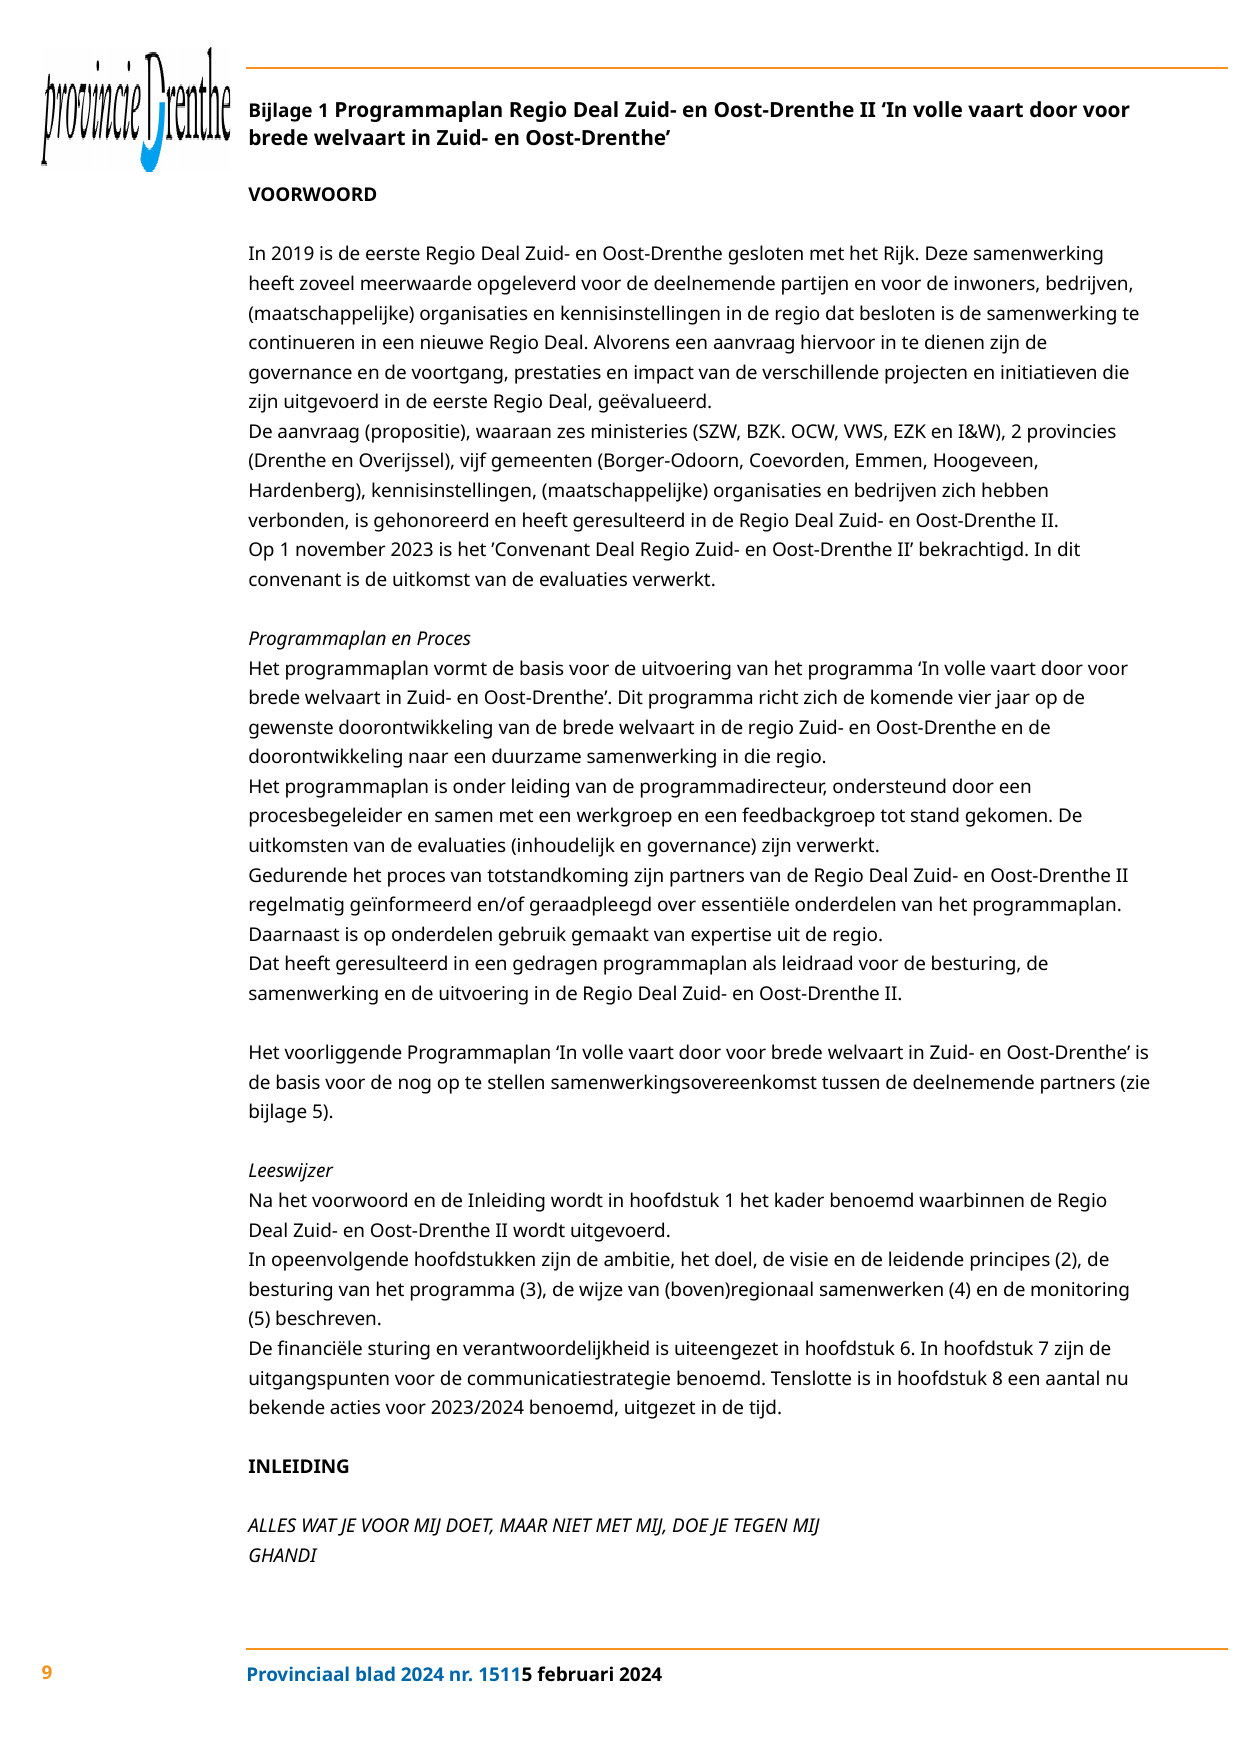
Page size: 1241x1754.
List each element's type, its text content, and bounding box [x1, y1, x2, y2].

text Het programmaplan vormt de basis voor de uitvoering van het programma ‘In volle vaart door voor brede welvaart in Zuid- en Oost-Drenthe’. Dit programma richt zich de komende vier jaar op de gewenste doorontwikkeling van de brede welvaart in de regio Zuid- en Oost-Drenthe en de doorontwikkeling naar een duurzame samenwerking in die regio. [248, 655, 1152, 769]
text ALLES WAT JE VOOR MIJ DOET, MAAR NIET MET MIJ, DOE JE TEGEN MIJ [248, 1513, 1152, 1538]
text Programmaplan en Proces [248, 625, 1152, 651]
text In opeenvolgende hoofdstukken zijn de ambitie, het doel, de visie en de leidende principes (2), de besturing van het programma (3), de wijze van (boven)regionaal samenwerken (4) en de monitoring (5) beschreven. [248, 1246, 1152, 1331]
text GHANDI [248, 1542, 1152, 1568]
text In 2019 is de eerste Regio Deal Zuid- en Oost-Drenthe gesloten met het Rijk. Deze samenwerking heeft zoveel meerwaarde opgeleverd voor de deelnemende partijen en voor de inwoners, bedrijven, (maatschappelijke) organisaties en kennisinstellingen in de regio dat besloten is de samenwerking te continueren in een nieuwe Regio Deal. Alvorens een aanvraag hiervoor in te dienen zijn de governance en de voortgang, prestaties en impact van de verschillende projecten en initiatieven die zijn uitgevoerd in de eerste Regio Deal, geëvalueerd. [248, 241, 1152, 414]
text Na het voorwoord en de Inleiding wordt in hoofdstuk 1 het kader benoemd waarbinnen de Regio Deal Zuid- en Oost-Drenthe II wordt uitgevoerd. [248, 1187, 1152, 1242]
text Op 1 november 2023 is het ’Convenant Deal Regio Zuid- en Oost-Drenthe II’ bekrachtigd. In dit convenant is de uitkomst van de evaluaties verwerkt. [248, 536, 1152, 592]
text Het programmaplan is onder leiding van de programmadirecteur, ondersteund door een procesbegeleider en samen met een werkgroep en een feedbackgroep tot stand gekomen. De uitkomsten van de evaluaties (inhoudelijk en governance) zijn verwerkt. [248, 773, 1152, 858]
text VOORWOORD [248, 181, 1152, 207]
text Gedurende het proces van totstandkoming zijn partners van de Regio Deal Zuid- en Oost-Drenthe II regelmatig geïnformeerd en/of geraadpleegd over essentiële onderdelen van het programmaplan. Daarnaast is op onderdelen gebruik gemaakt van expertise uit de regio. [248, 862, 1152, 947]
text De financiële sturing en verantwoordelijkheid is uiteengezet in hoofdstuk 6. In hoofdstuk 7 zijn de uitgangspunten voor de communicatiestrategie benoemd. Tenslotte is in hoofdstuk 8 een aantal nu bekende acties voor 2023/2024 benoemd, uitgezet in de tijd. [248, 1335, 1152, 1420]
text Leeswijzer [248, 1158, 1152, 1183]
text De aanvraag (propositie), waaraan zes ministeries (SZW, BZK. OCW, VWS, EZK en I&W), 2 provincies (Drenthe en Overijssel), vijf gemeenten (Borger-Odoorn, Coevorden, Emmen, Hoogeveen, Hardenberg), kennisinstellingen, (maatschappelijke) organisaties en bedrijven zich hebben verbonden, is gehonoreerd en heeft geresulteerd in de Regio Deal Zuid- en Oost-Drenthe II. [248, 418, 1152, 532]
text Dat heeft geresulteerd in een gedragen programmaplan als leidraad voor de besturing, de samenwerking en de uitvoering in de Regio Deal Zuid- en Oost-Drenthe II. [248, 951, 1152, 1006]
text INLEIDING [248, 1453, 1152, 1479]
picture [41, 47, 231, 172]
text Bijlage 1 Programmaplan Regio Deal Zuid- en Oost-Drenthe II ‘In volle vaart door voor brede welvaart in Zuid- en Oost-Drenthe’ [248, 95, 1152, 152]
text Het voorliggende Programmaplan ‘In volle vaart door voor brede welvaart in Zuid- en Oost-Drenthe’ is de basis voor de nog op te stellen samenwerkingsovereenkomst tussen de deelnemende partners (zie bijlage 5). [248, 1039, 1152, 1124]
